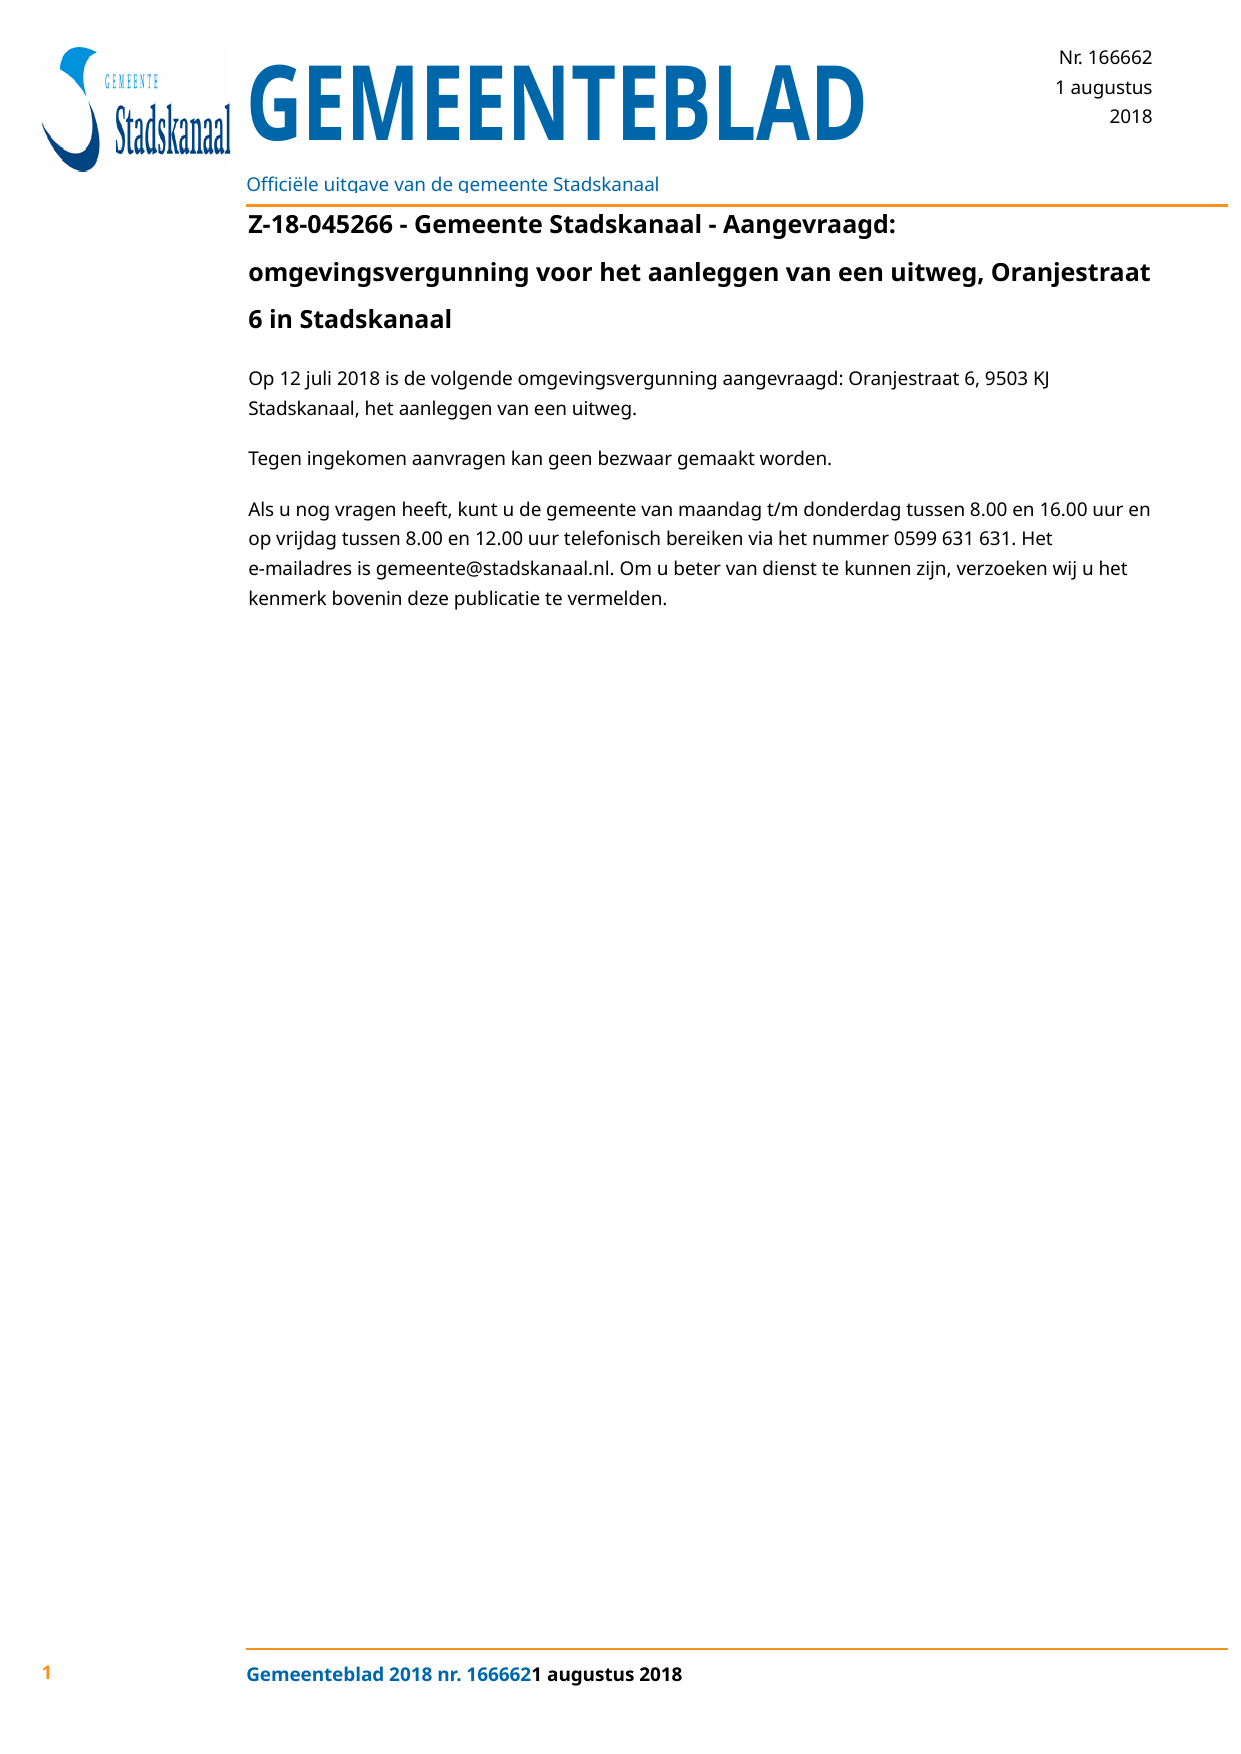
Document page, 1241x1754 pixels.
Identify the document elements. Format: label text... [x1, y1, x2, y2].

text Op 12 juli 2018 is de volgende omgevingsvergunning aangevraagd: Oranjestraat 6, 9503 KJ Stadskanaal, het aanleggen van een uitweg. [248, 366, 1152, 421]
text Tegen ingekomen aanvragen kan geen bezwaar gemaakt worden. [248, 446, 1152, 471]
picture [41, 47, 231, 172]
text Z-18-045266 - Gemeente Stadskanaal - Aangevraagd: omgevingsvergunning voor het aanleggen van een uitweg, Oranjestraat 6 in Stadskanaal [248, 207, 1152, 336]
text Als u nog vragen heeft, kunt u de gemeente van maandag t/m donderdag tussen 8.00 en 16.00 uur en op vrijdag tussen 8.00 en 12.00 uur telefonisch bereiken via het nummer 0599 631 631. Het e‑mailadres is gemeente@stadskanaal.nl. Om u beter van dienst te kunnen zijn, verzoeken wij u het kenmerk bovenin deze publicatie te vermelden. [248, 496, 1152, 610]
